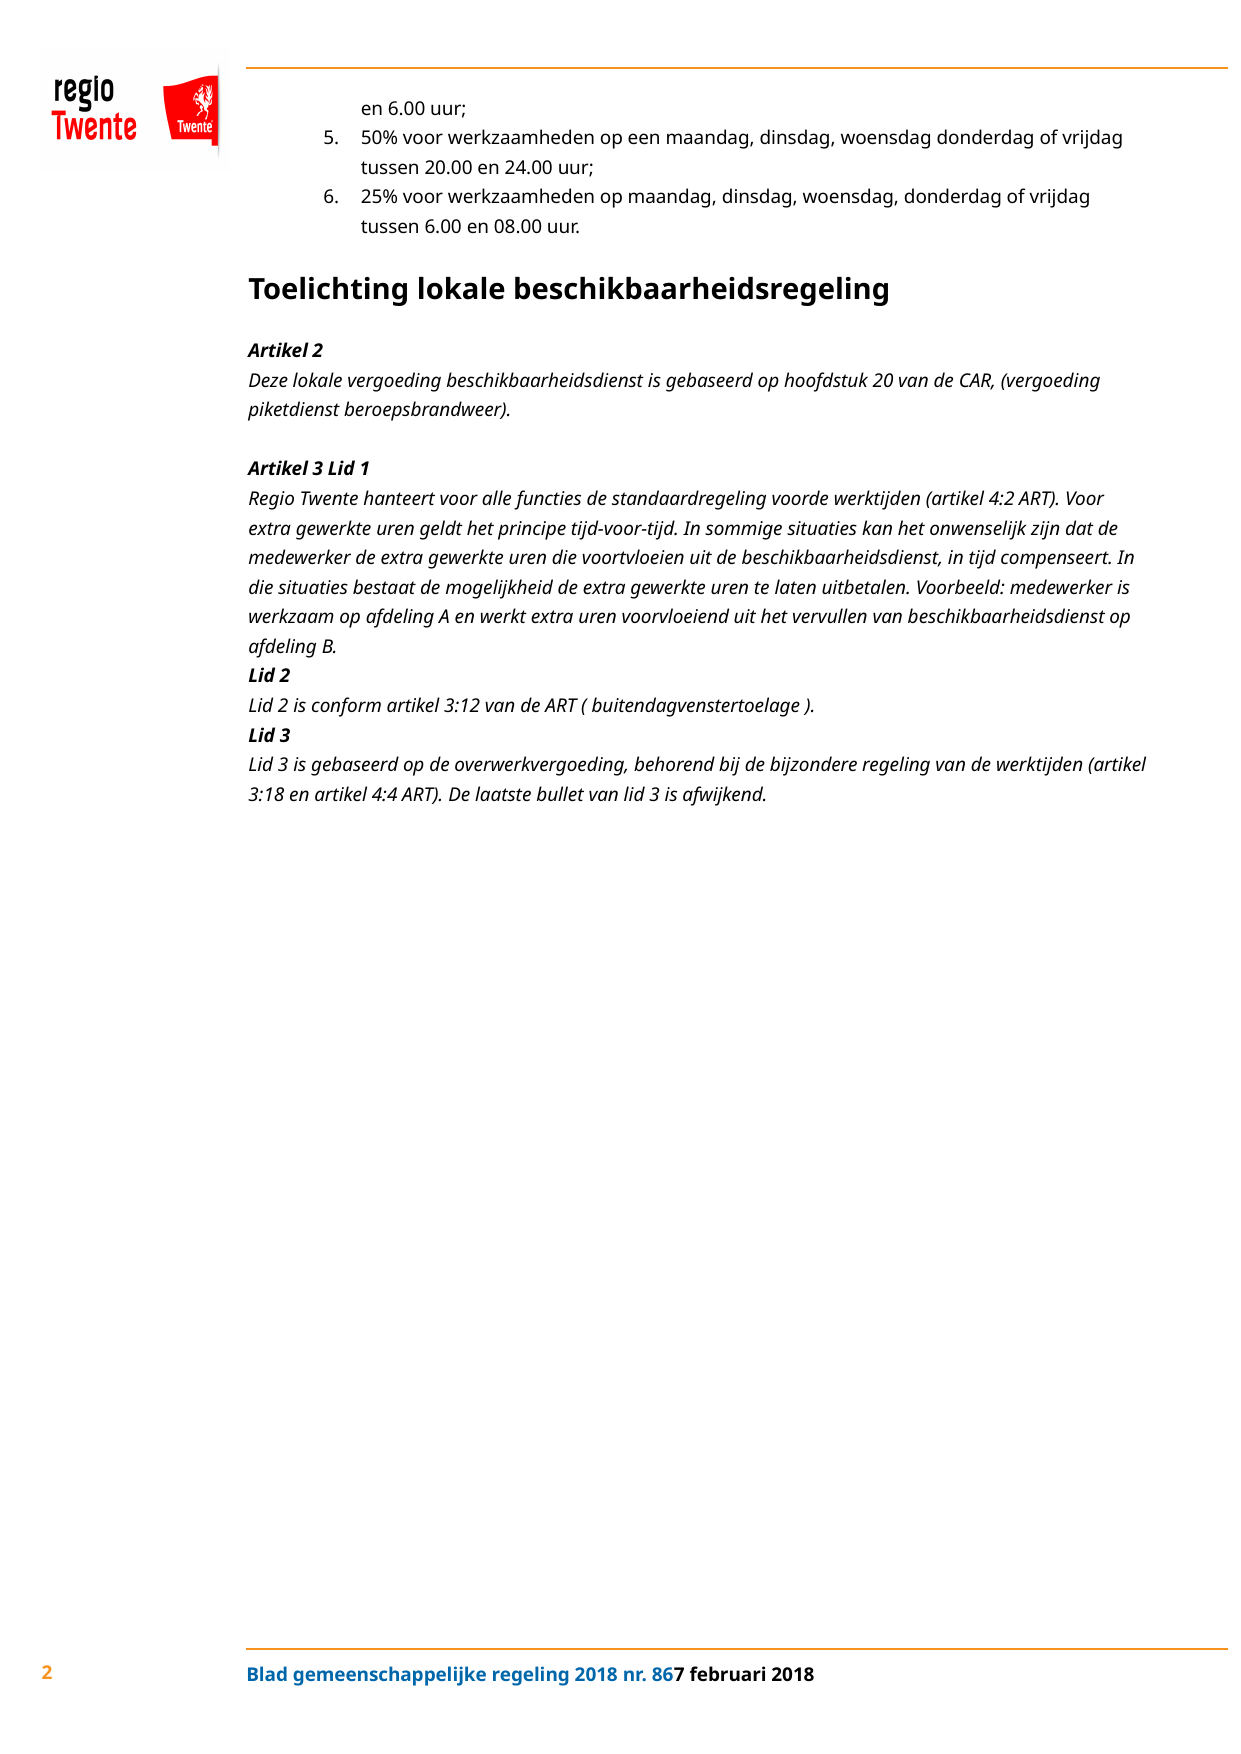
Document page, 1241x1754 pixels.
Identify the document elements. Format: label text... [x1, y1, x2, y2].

list 50% voor werkzaamheden op een maandag, dinsdag, woensdag donderdag of vrijdag tussen 20.00 en 24.00 uur; [323, 124, 1152, 180]
text Lid 2 is conform artikel 3:12 van de ART ( buitendagvenstertoelage ). [248, 692, 1152, 718]
text Lid 2 [248, 663, 1152, 688]
picture [41, 47, 231, 172]
text Toelichting lokale beschikbaarheidsregeling [248, 268, 1152, 308]
list 25% voor werkzaamheden op maandag, dinsdag, woensdag, donderdag of vrijdag tussen 6.00 en 08.00 uur. [323, 183, 1152, 239]
text Artikel 2 [248, 337, 1152, 363]
text Lid 3 [248, 722, 1152, 748]
list en 6.00 uur; [323, 95, 1152, 121]
text Artikel 3 Lid 1 [248, 456, 1152, 481]
text Lid 3 is gebaseerd op de overwerkvergoeding, behorend bij de bijzondere regeling van de werktijden (artikel 3:18 en artikel 4:4 ART). De laatste bullet van lid 3 is afwijkend. [248, 751, 1152, 807]
text Deze lokale vergoeding beschikbaarheidsdienst is gebaseerd op hoofdstuk 20 van de CAR, (vergoeding piketdienst beroepsbrandweer). [248, 367, 1152, 422]
text Regio Twente hanteert voor alle functies de standaardregeling voorde werktijden (artikel 4:2 ART). Voor extra gewerkte uren geldt het principe tijd-voor-tijd. In sommige situaties kan het onwenselijk zijn dat de medewerker de extra gewerkte uren die voortvloeien uit de beschikbaarheidsdienst, in tijd compenseert. In die situaties bestaat de mogelijkheid de extra gewerkte uren te laten uitbetalen. Voorbeeld: medewerker is werkzaam op afdeling A en werkt extra uren voorvloeiend uit het vervullen van beschikbaarheidsdienst op afdeling B. [248, 485, 1152, 659]
